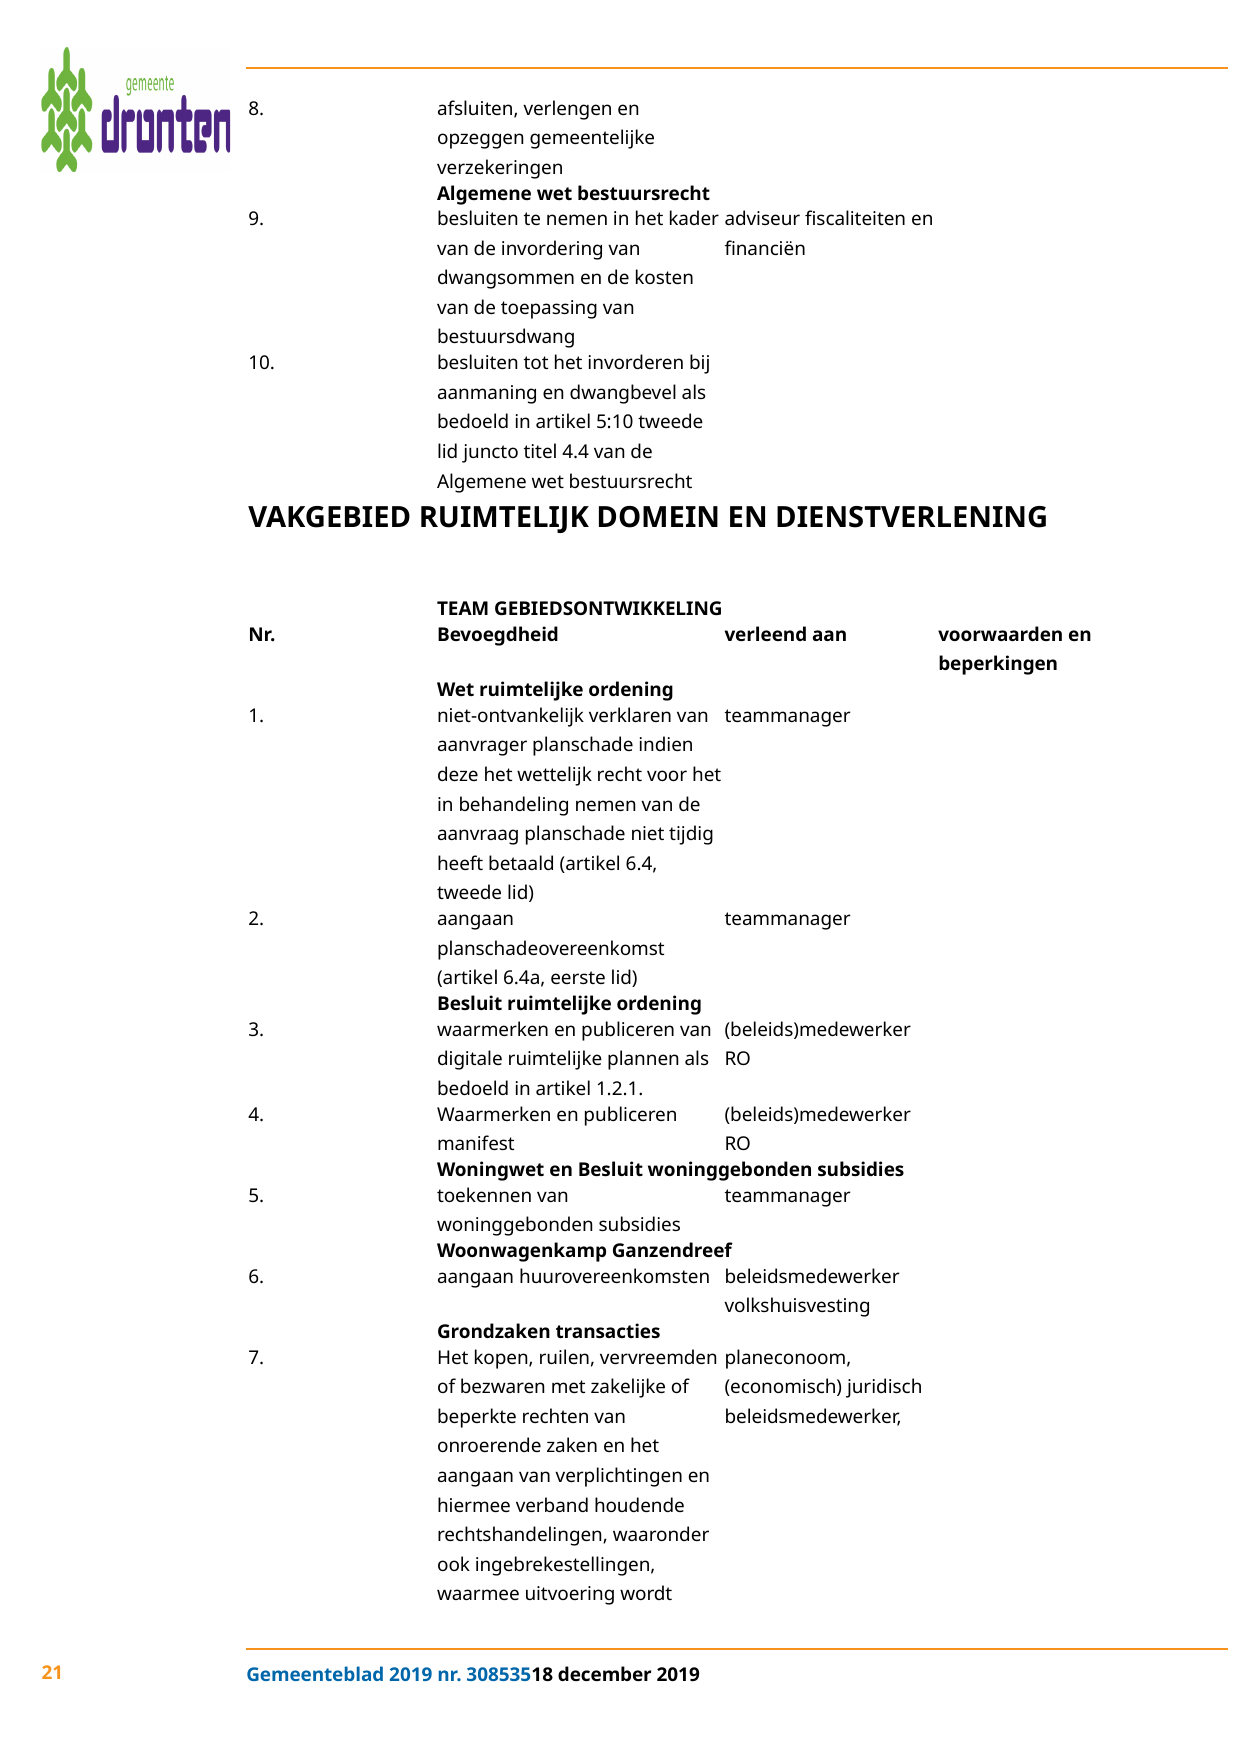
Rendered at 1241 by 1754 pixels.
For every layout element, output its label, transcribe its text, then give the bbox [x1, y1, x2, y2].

table_cell Besluit ruimtelijke ordening [437, 990, 1152, 1016]
table_cell voorwaarden en beperkingen [938, 621, 1152, 676]
table_cell adviseur fiscaliteiten en financiën [724, 205, 938, 349]
table_cell [248, 676, 437, 702]
table_cell 8. [248, 95, 437, 180]
table_header TEAM GEBIEDSONTWIKKELING [437, 595, 1152, 621]
table_cell [248, 1237, 437, 1263]
table_cell Grondzaken transacties [437, 1318, 1152, 1344]
table_cell planeconoom, (economisch) juridisch beleidsmedewerker, [724, 1344, 938, 1606]
table_cell [938, 1016, 1152, 1101]
table_cell [938, 1263, 1152, 1318]
table_cell 3. [248, 1016, 437, 1101]
table_cell [938, 702, 1152, 905]
table_cell niet-ontvankelijk verklaren van aanvrager planschade indien deze het wettelijk recht voor het in behandeling nemen van de aanvraag planschade niet tijdig heeft betaald (artikel 6.4, tweede lid) [437, 702, 724, 905]
table_cell Woonwagenkamp Ganzendreef [437, 1237, 1152, 1263]
table_cell [248, 180, 437, 205]
table_cell aangaan huurovereenkomsten [437, 1263, 724, 1318]
table_cell toekennen van woninggebonden subsidies [437, 1182, 724, 1237]
picture [41, 47, 231, 172]
table_cell teammanager [724, 1182, 938, 1237]
table_cell [938, 676, 1152, 702]
table_cell [938, 95, 1152, 180]
table_cell beleidsmedewerker volkshuisvesting [724, 1263, 938, 1318]
table_cell [724, 676, 938, 702]
table_cell [724, 350, 938, 493]
table_cell (beleids)medewerker RO [724, 1016, 938, 1101]
table_cell (beleids)medewerker RO [724, 1101, 938, 1156]
table_cell 10. [248, 350, 437, 493]
table_cell [938, 1182, 1152, 1237]
table_cell [248, 990, 437, 1016]
table_cell 7. [248, 1344, 437, 1606]
table_cell [938, 1344, 1152, 1606]
table_cell waarmerken en publiceren van digitale ruimtelijke plannen als bedoeld in artikel 1.2.1. [437, 1016, 724, 1101]
table_cell [248, 1318, 437, 1344]
table_cell aangaan planschadeovereenkomst (artikel 6.4a, eerste lid) [437, 905, 724, 990]
table_header [248, 595, 437, 621]
table_cell 4. [248, 1101, 437, 1156]
table_cell Het kopen, ruilen, vervreemden of bezwaren met zakelijke of beperkte rechten van onroerende zaken en het aangaan van verplichtingen en hiermee verband houdende rechtshandelingen, waaronder ook ingebrekestellingen, waarmee uitvoering wordt [437, 1344, 724, 1606]
table_cell teammanager [724, 702, 938, 905]
table_cell besluiten te nemen in het kader van de invordering van dwangsommen en de kosten van de toepassing van bestuursdwang [437, 205, 724, 349]
text VAKGEBIED RUIMTELIJK DOMEIN EN DIENSTVERLENING [248, 497, 1152, 536]
table_cell [724, 95, 938, 180]
table_cell 6. [248, 1263, 437, 1318]
table_cell Wet ruimtelijke ordening [437, 676, 724, 702]
table_cell besluiten tot het invorderen bij aanmaning en dwangbevel als bedoeld in artikel 5:10 tweede lid juncto titel 4.4 van de Algemene wet bestuursrecht [437, 350, 724, 493]
table_cell [938, 1101, 1152, 1156]
table_cell Bevoegdheid [437, 621, 724, 676]
table_cell [938, 905, 1152, 990]
table_cell teammanager [724, 905, 938, 990]
table_cell afsluiten, verlengen en opzeggen gemeentelijke verzekeringen [437, 95, 724, 180]
table_cell Woningwet en Besluit woninggebonden subsidies [437, 1156, 1152, 1182]
table_cell Nr. [248, 621, 437, 676]
table_cell [938, 205, 1152, 349]
table_cell 9. [248, 205, 437, 349]
table_cell Algemene wet bestuursrecht [437, 180, 1152, 205]
table_cell verleend aan [724, 621, 938, 676]
table_cell Waarmerken en publiceren manifest [437, 1101, 724, 1156]
table_cell [248, 1156, 437, 1182]
table_cell 1. [248, 702, 437, 905]
table_cell 2. [248, 905, 437, 990]
table_cell 5. [248, 1182, 437, 1237]
table_cell [938, 350, 1152, 493]
